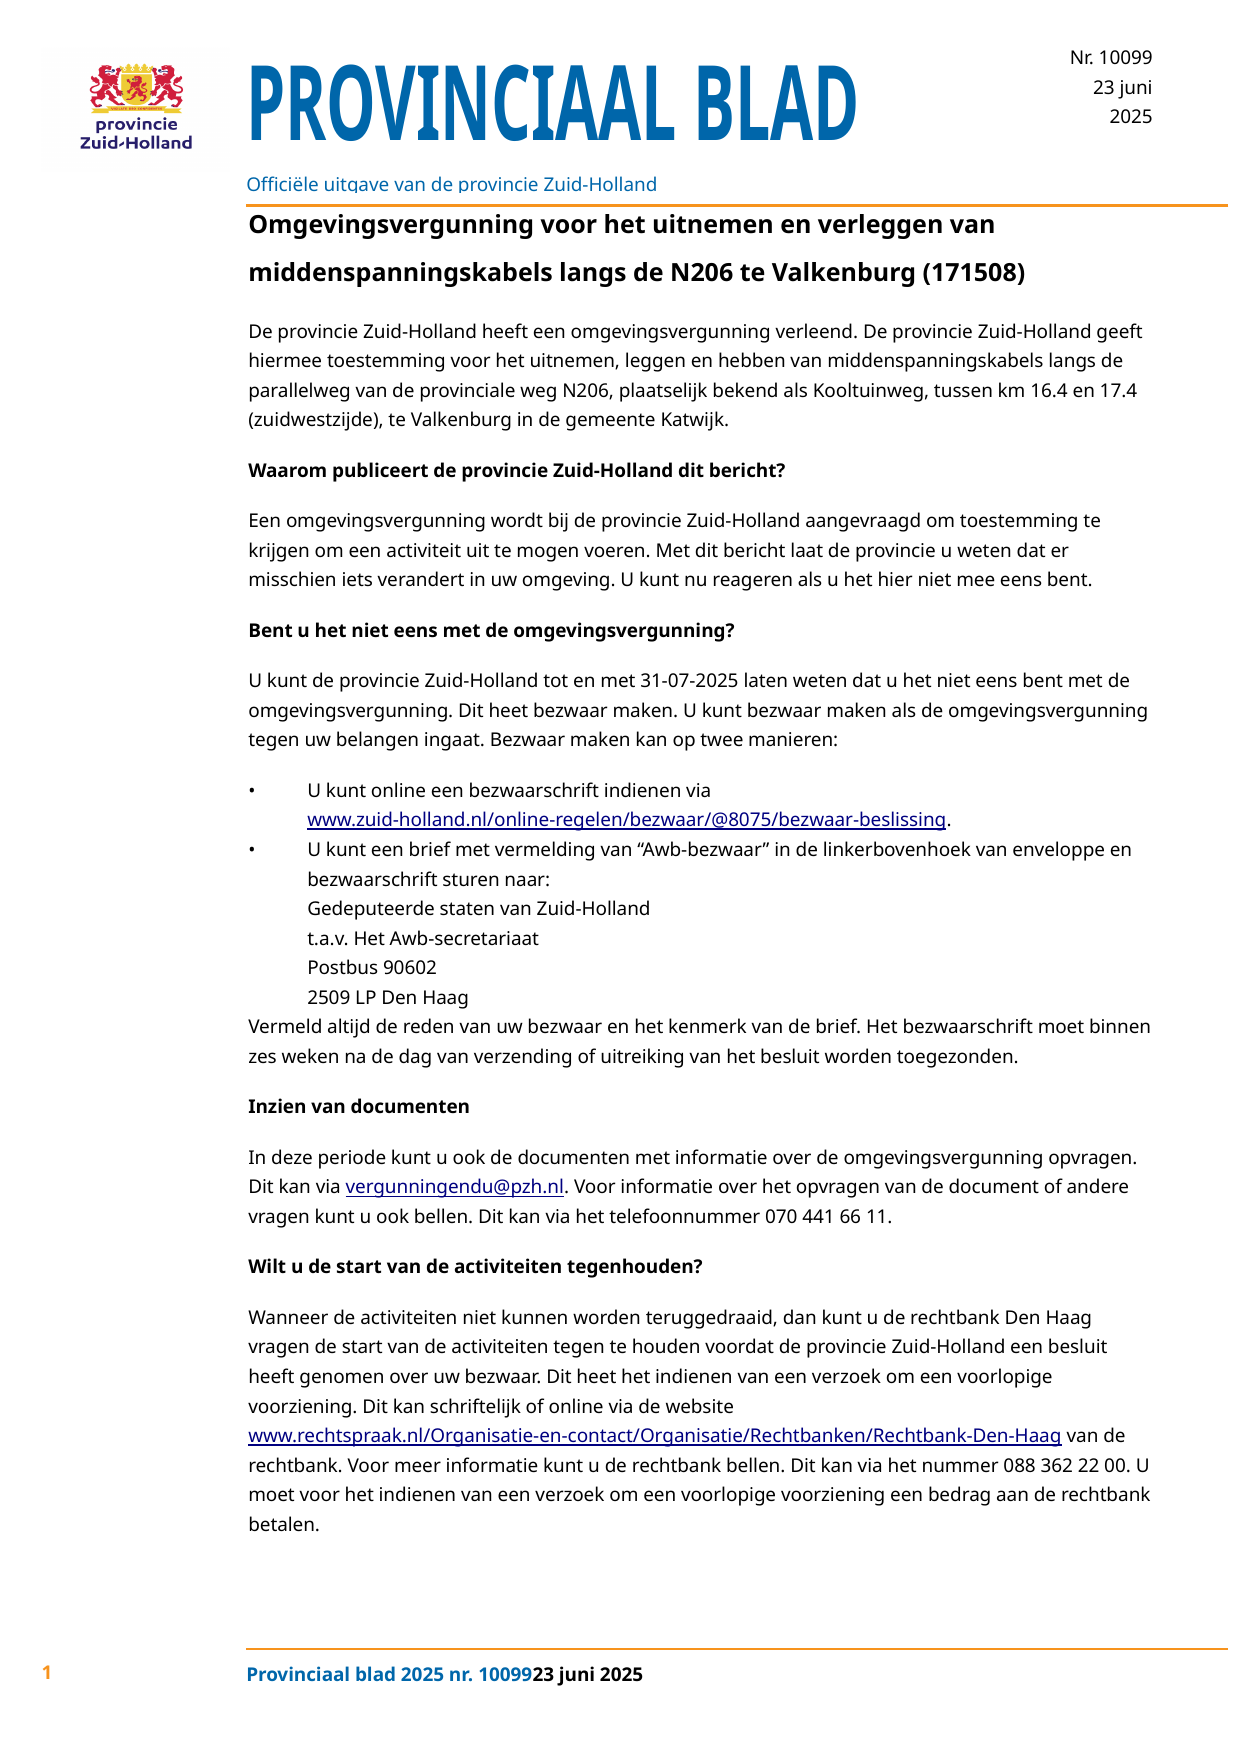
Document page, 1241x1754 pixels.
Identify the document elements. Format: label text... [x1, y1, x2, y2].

picture [41, 47, 231, 172]
text U kunt de provincie Zuid-Holland tot en met 31-07-2025 laten weten dat u het niet eens bent met de omgevingsvergunning. Dit heet bezwaar maken. U kunt bezwaar maken als de omgevingsvergunning tegen uw belangen ingaat. Bezwaar maken kan op twee manieren: [248, 667, 1152, 752]
text Wanneer de activiteiten niet kunnen worden teruggedraaid, dan kunt u de rechtbank Den Haag vragen de start van de activiteiten tegen te houden voordat de provincie Zuid-Holland een besluit heeft genomen over uw bezwaar. Dit heet het indienen van een verzoek om een voorlopige voorziening. Dit kan schriftelijk of online via de website www.rechtspraak.nl/Organisatie-en-contact/Organisatie/Rechtbanken/Rechtbank-Den-Haag van de rechtbank. Voor meer informatie kunt u de rechtbank bellen. Dit kan via het nummer 088 362 22 00. U moet voor het indienen van een verzoek om een voorlopige voorziening een bedrag aan de rechtbank betalen. [248, 1304, 1152, 1537]
list 2509 LP Den Haag [248, 984, 1152, 1010]
text Waarom publiceert de provincie Zuid-Holland dit bericht? [248, 457, 1152, 483]
text Inzien van documenten [248, 1094, 1152, 1119]
text In deze periode kunt u ook de documenten met informatie over de omgevingsvergunning opvragen. Dit kan via vergunningendu@pzh.nl. Voor informatie over het opvragen van de document of andere vragen kunt u ook bellen. Dit kan via het telefoonnummer 070 441 66 11. [248, 1144, 1152, 1229]
text Omgevingsvergunning voor het uitnemen en verleggen van middenspanningskabels langs de N206 te Valkenburg (171508) [248, 207, 1152, 288]
list Gedeputeerde staten van Zuid-Holland [248, 895, 1152, 921]
list t.a.v. Het Awb-secretariaat [248, 925, 1152, 951]
list Postbus 90602 [248, 954, 1152, 980]
text Vermeld altijd de reden van uw bezwaar en het kenmerk van de brief. Het bezwaarschrift moet binnen zes weken na de dag van verzending of uitreiking van het besluit worden toegezonden. [248, 1014, 1152, 1069]
list U kunt een brief met vermelding van “Awb-bezwaar” in de linkerbovenhoek van enveloppe en bezwaarschrift sturen naar: [248, 836, 1152, 892]
text Bent u het niet eens met de omgevingsvergunning? [248, 617, 1152, 643]
text Wilt u de start van de activiteiten tegenhouden? [248, 1254, 1152, 1279]
text De provincie Zuid-Holland heeft een omgevingsvergunning verleend. De provincie Zuid-Holland geeft hiermee toestemming voor het uitnemen, leggen en hebben van middenspanningskabels langs de parallelweg van de provinciale weg N206, plaatselijk bekend als Kooltuinweg, tussen km 16.4 en 17.4 (zuidwestzijde), te Valkenburg in de gemeente Katwijk. [248, 318, 1152, 432]
list U kunt online een bezwaarschrift indienen via www.zuid-holland.nl/online-regelen/bezwaar/@8075/bezwaar-beslissing. [248, 777, 1152, 832]
text Een omgevingsvergunning wordt bij de provincie Zuid-Holland aangevraagd om toestemming te krijgen om een activiteit uit te mogen voeren. Met dit bericht laat de provincie u weten dat er misschien iets verandert in uw omgeving. U kunt nu reageren als u het hier niet mee eens bent. [248, 507, 1152, 592]
